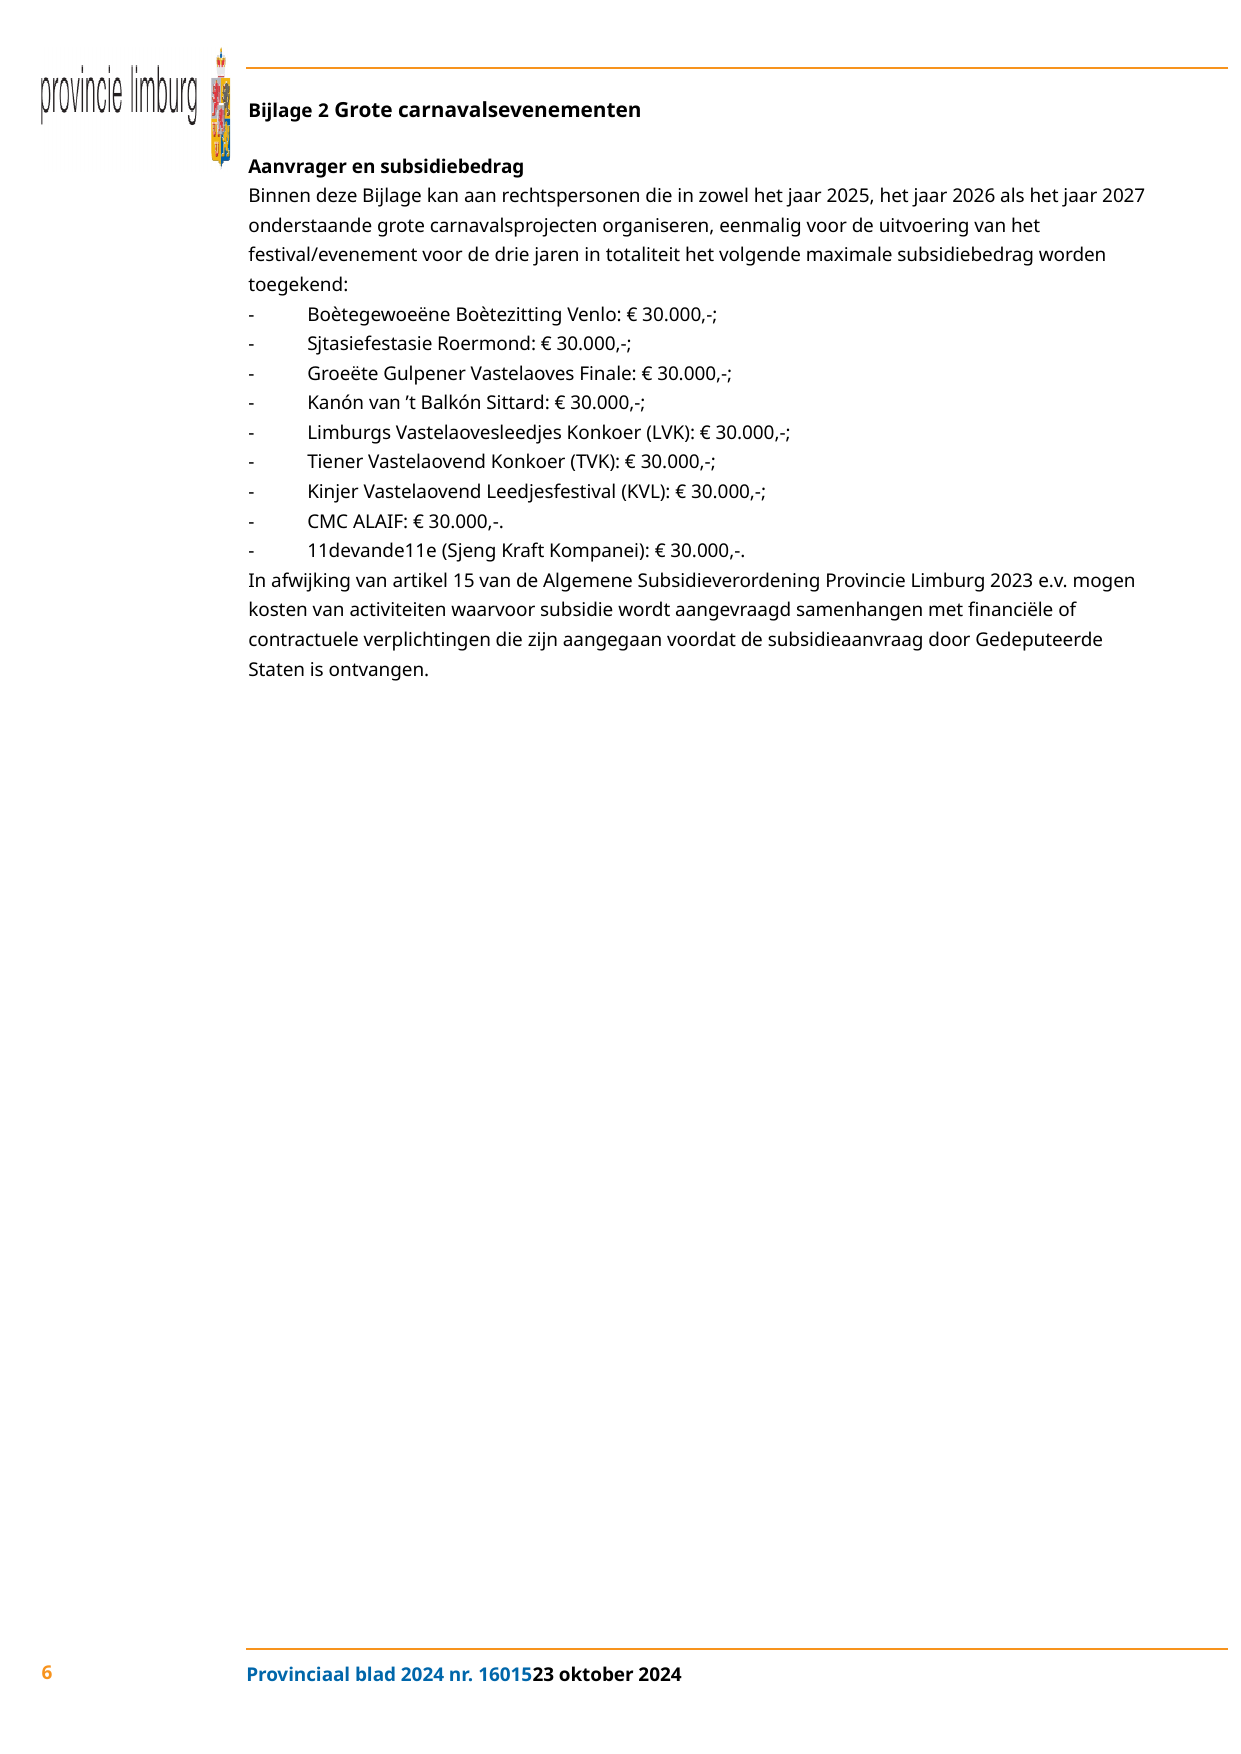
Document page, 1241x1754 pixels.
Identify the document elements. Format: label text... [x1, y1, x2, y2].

text Binnen deze Bijlage kan aan rechtspersonen die in zowel het jaar 2025, het jaar 2026 als het jaar 2027 onderstaande grote carnavalsprojecten organiseren, eenmalig voor de uitvoering van het festival/evenement voor de drie jaren in totaliteit het volgende maximale subsidiebedrag worden toegekend: [248, 182, 1152, 297]
text In afwijking van artikel 15 van de Algemene Subsidieverordening Provincie Limburg 2023 e.v. mogen kosten van activiteiten waarvoor subsidie wordt aangevraagd samenhangen met financiële of contractuele verplichtingen die zijn aangegaan voordat de subsidieaanvraag door Gedeputeerde Staten is ontvangen. [248, 567, 1152, 682]
picture [41, 47, 231, 172]
list Sjtasiefestasie Roermond: € 30.000,-; [248, 330, 1152, 356]
text Bijlage 2 Grote carnavalsevenementen [248, 95, 1152, 123]
list Kanón van ’t Balkón Sittard: € 30.000,-; [248, 389, 1152, 415]
list 11devande11e (Sjeng Kraft Kompanei): € 30.000,-. [248, 537, 1152, 563]
list Groeëte Gulpener Vastelaoves Finale: € 30.000,-; [248, 360, 1152, 386]
list Limburgs Vastelaovesleedjes Konkoer (LVK): € 30.000,-; [248, 419, 1152, 445]
list Kinjer Vastelaovend Leedjesfestival (KVL): € 30.000,-; [248, 478, 1152, 504]
text Aanvrager en subsidiebedrag [248, 153, 1152, 179]
list Boètegewoeëne Boètezitting Venlo: € 30.000,-; [248, 301, 1152, 327]
list CMC ALAIF: € 30.000,-. [248, 508, 1152, 534]
list Tiener Vastelaovend Konkoer (TVK): € 30.000,-; [248, 449, 1152, 474]
